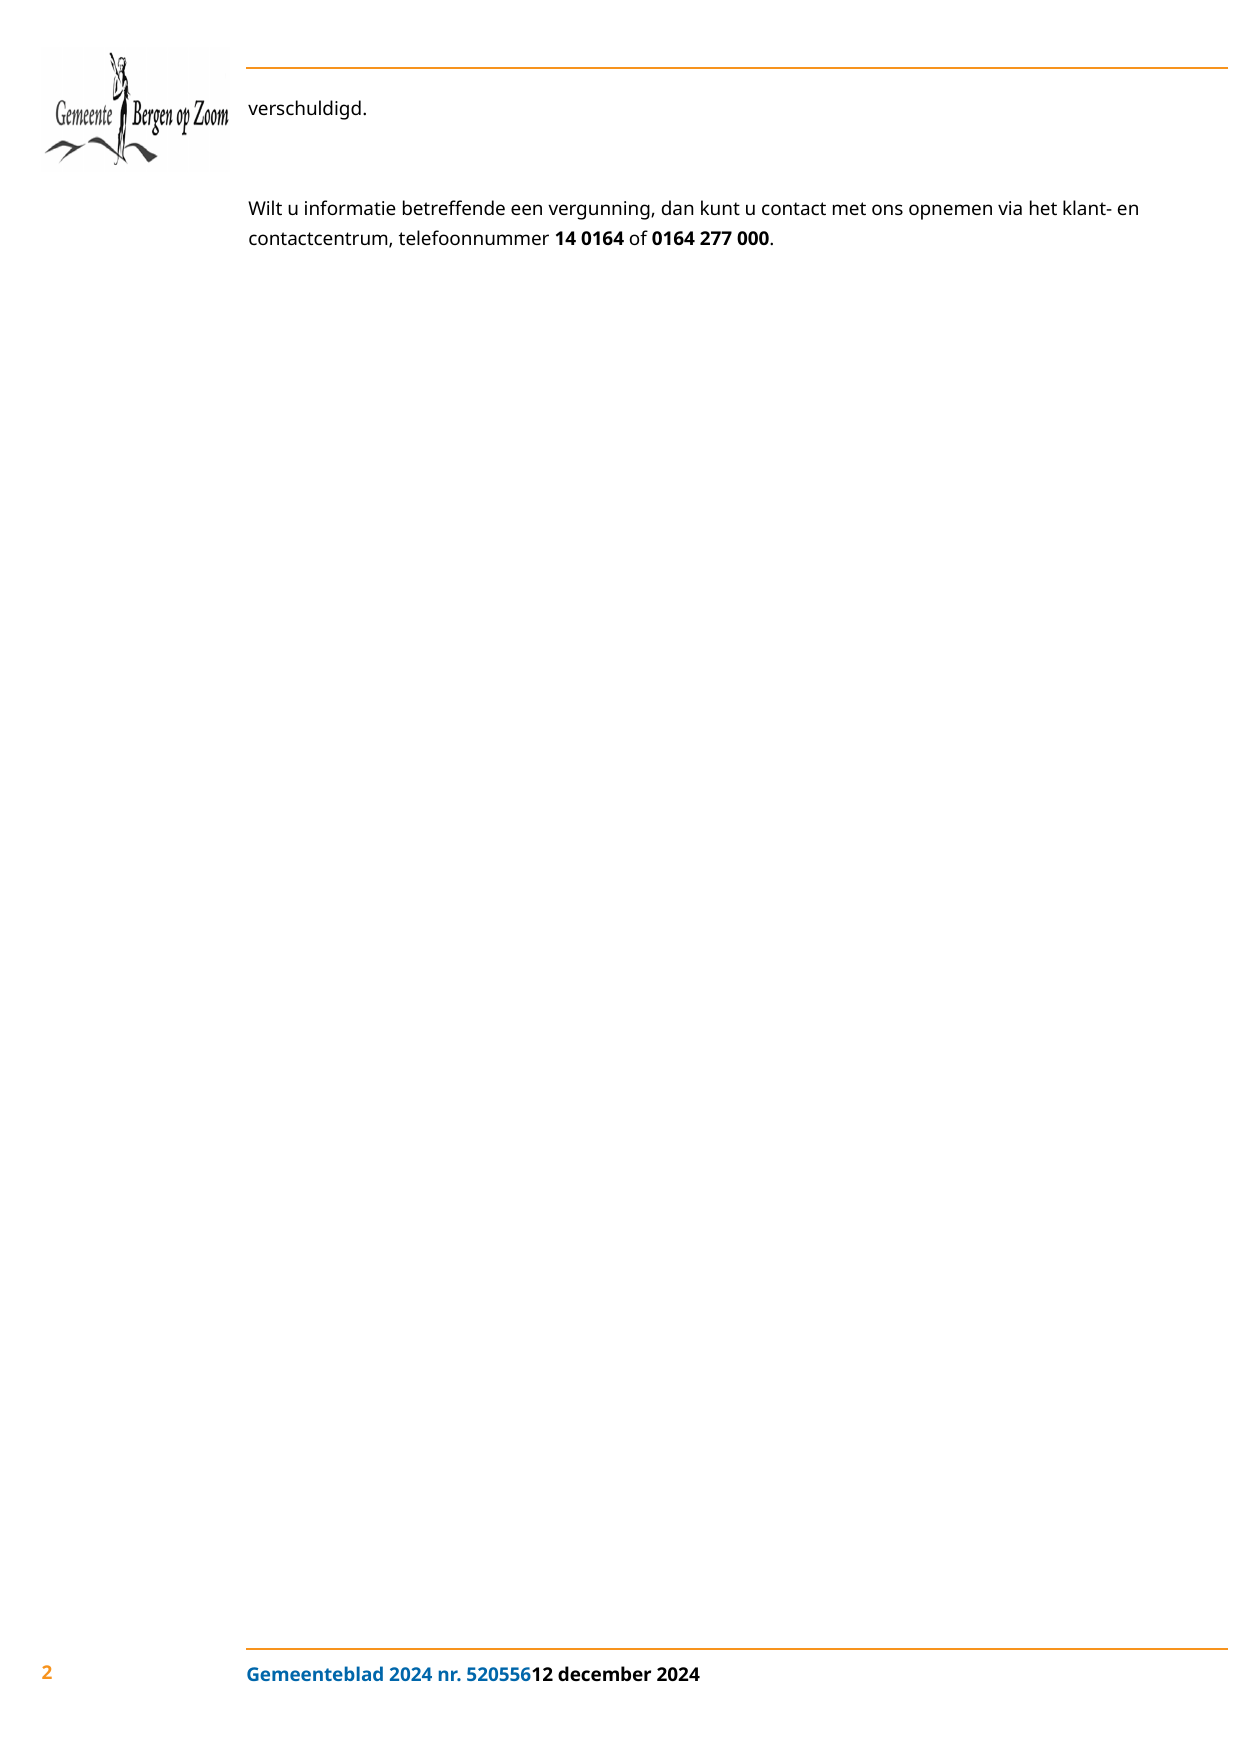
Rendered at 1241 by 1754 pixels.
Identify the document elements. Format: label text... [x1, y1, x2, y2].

text Wilt u informatie betreffende een vergunning, dan kunt u contact met ons opnemen via het klant- en contactcentrum, telefoonnummer 14 0164 of 0164 277 000. [248, 196, 1152, 251]
text verschuldigd. [248, 95, 1152, 121]
picture [41, 47, 231, 172]
